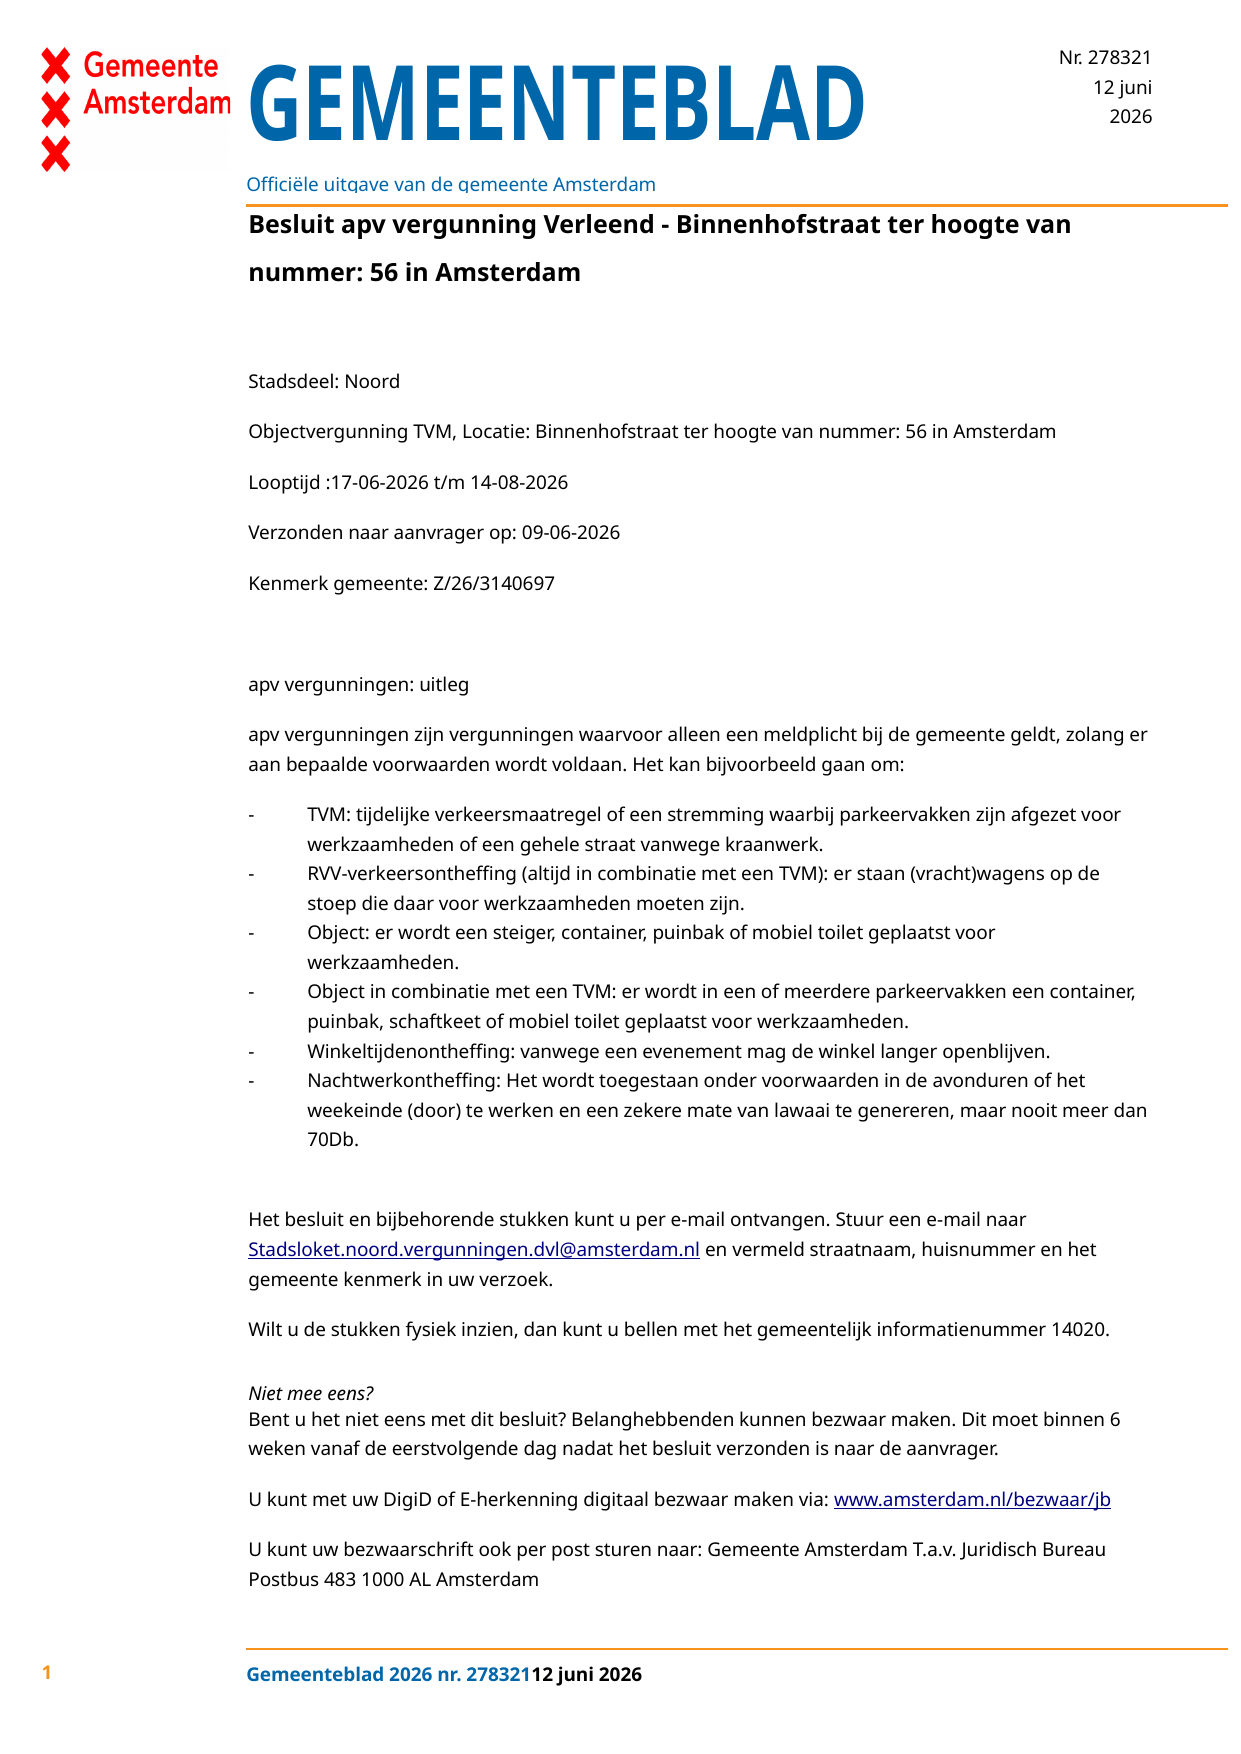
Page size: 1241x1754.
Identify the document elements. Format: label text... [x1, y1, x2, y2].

picture [41, 47, 231, 172]
text Niet mee eens? [248, 1380, 1152, 1406]
text Verzonden naar aanvrager op: 09-06-2026 [248, 519, 1152, 545]
list Object: er wordt een steiger, container, puinbak of mobiel toilet geplaatst voor werkzaamheden. [248, 919, 1152, 975]
text Kenmerk gemeente: Z/26/3140697 [248, 570, 1152, 596]
list Winkeltijdenontheffing: vanwege een evenement mag de winkel langer openblijven. [248, 1038, 1152, 1064]
text Objectvergunning TVM, Locatie: Binnenhofstraat ter hoogte van nummer: 56 in Amsterdam [248, 419, 1152, 444]
text Stadsdeel: Noord [248, 368, 1152, 394]
text U kunt uw bezwaarschrift ook per post sturen naar: Gemeente Amsterdam T.a.v. Juridisch Bureau Postbus 483 1000 AL Amsterdam [248, 1536, 1152, 1592]
text Bent u het niet eens met dit besluit? Belanghebbenden kunnen bezwaar maken. Dit moet binnen 6 weken vanaf de eerstvolgende dag nadat het besluit verzonden is naar de aanvrager. [248, 1406, 1152, 1461]
text Wilt u de stukken fysiek inzien, dan kunt u bellen met het gemeentelijk informatienummer 14020. [248, 1316, 1152, 1342]
text Looptijd :17-06-2026 t/m 14-08-2026 [248, 469, 1152, 495]
list RVV-verkeersontheffing (altijd in combinatie met een TVM): er staan (vracht)wagens op de stoep die daar voor werkzaamheden moeten zijn. [248, 860, 1152, 916]
text U kunt met uw DigiD of E-herkenning digitaal bezwaar maken via: www.amsterdam.nl/bezwaar/jb [248, 1486, 1152, 1512]
text Het besluit en bijbehorende stukken kunt u per e-mail ontvangen. Stuur een e-mail naar Stadsloket.noord.vergunningen.dvl@amsterdam.nl en vermeld straatnaam, huisnummer en het gemeente kenmerk in uw verzoek. [248, 1207, 1152, 1292]
list Nachtwerkontheffing: Het wordt toegestaan onder voorwaarden in de avonduren of het weekeinde (door) te werken en een zekere mate van lawaai te genereren, maar nooit meer dan 70Db. [248, 1067, 1152, 1152]
list TVM: tijdelijke verkeersmaatregel of een stremming waarbij parkeervakken zijn afgezet voor werkzaamheden of een gehele straat vanwege kraanwerk. [248, 801, 1152, 857]
list Object in combinatie met een TVM: er wordt in een of meerdere parkeervakken een container, puinbak, schaftkeet of mobiel toilet geplaatst voor werkzaamheden. [248, 979, 1152, 1034]
text apv vergunningen: uitleg [248, 671, 1152, 697]
text Besluit apv vergunning Verleend - Binnenhofstraat ter hoogte van nummer: 56 in Amsterdam [248, 207, 1152, 288]
text apv vergunningen zijn vergunningen waarvoor alleen een meldplicht bij de gemeente geldt, zolang er aan bepaalde voorwaarden wordt voldaan. Het kan bijvoorbeeld gaan om: [248, 721, 1152, 777]
